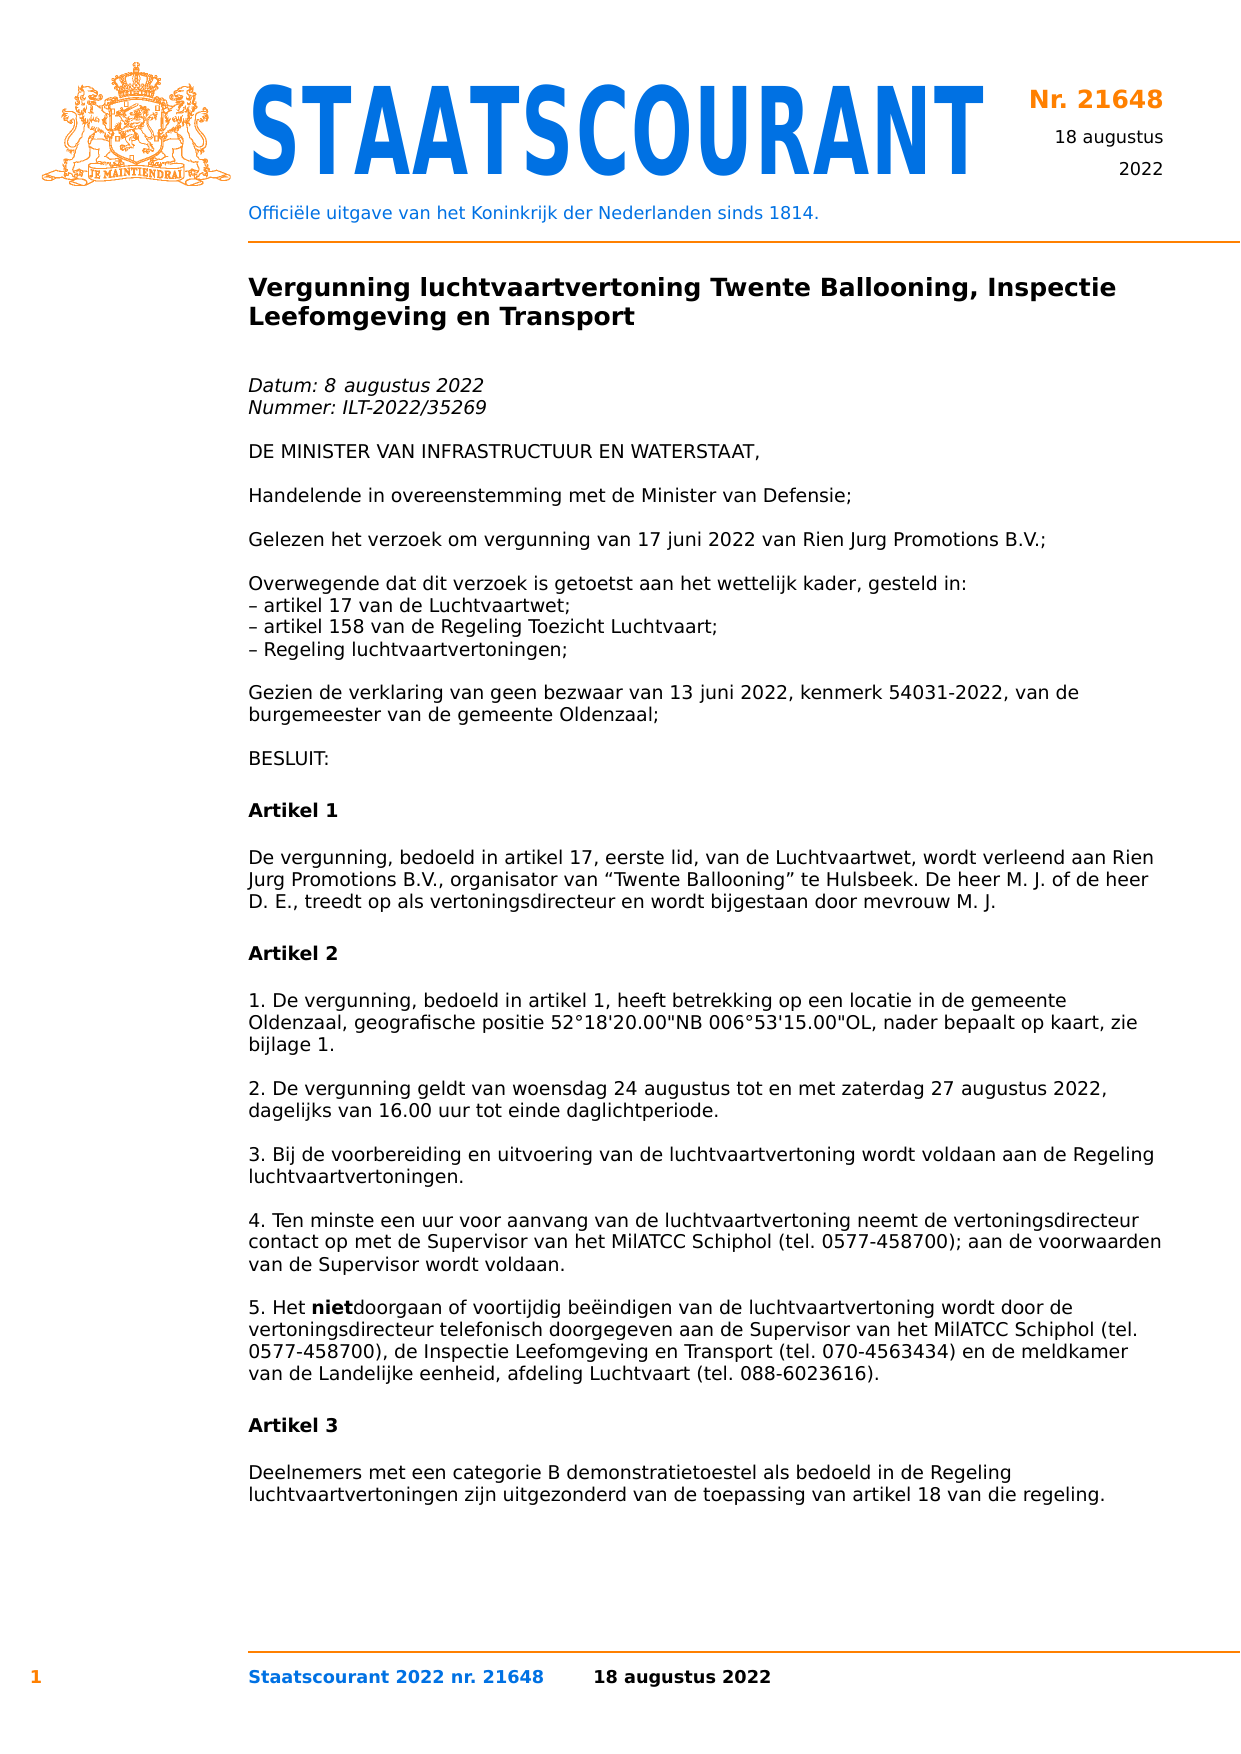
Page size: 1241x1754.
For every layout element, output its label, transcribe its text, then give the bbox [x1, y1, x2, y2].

text 1. De vergunning, bedoeld in artikel 1, heeft betrekking op een locatie in de gemeente Oldenzaal, geografische positie 52°18'20.00"NB 006°53'15.00"OL, nader bepaalt op kaart, zie bijlage 1. [248, 990, 1163, 1056]
text – Regeling luchtvaartvertoningen; [248, 638, 1163, 660]
text Deelnemers met een categorie B demonstratietoestel als bedoeld in de Regeling luchtvaartvertoningen zijn uitgezonderd van de toepassing van artikel 18 van die regeling. [248, 1462, 1163, 1506]
text Nummer: ILT-2022/35269 [248, 397, 1163, 419]
table_header STAATSCOURANT [248, 62, 998, 203]
text Overwegende dat dit verzoek is getoetst aan het wettelijk kader, gesteld in: [248, 572, 1163, 594]
text – artikel 17 van de Luchtvaartwet; [248, 594, 1163, 616]
text 5. Het nietdoorgaan of voortijdig beëindigen van de luchtvaartvertoning wordt door de vertoningsdirecteur telefonisch doorgegeven aan de Supervisor van het MilATCC Schiphol (tel. 0577-458700), de Inspectie Leefomgeving en Transport (tel. 070-4563434) en de meldkamer van de Landelijke eenheid, afdeling Luchtvaart (tel. 088-6023616). [248, 1297, 1163, 1385]
table_cell Officiële uitgave van het Koninkrijk der Nederlanden sinds 1814. [248, 203, 1240, 241]
table_header [25, 62, 248, 241]
picture [41, 62, 231, 186]
text Gezien de verklaring van geen bezwaar van 13 juni 2022, kenmerk 54031-2022, van de burgemeester van de gemeente Oldenzaal; [248, 682, 1163, 726]
table_header Nr. 21648 [998, 62, 1240, 121]
subtitle Artikel 1 [248, 800, 1163, 822]
table_cell 18 augustus [998, 121, 1240, 153]
text DE MINISTER VAN INFRASTRUCTUUR EN WATERSTAAT, [248, 441, 1163, 463]
subtitle Artikel 3 [248, 1415, 1163, 1437]
text – artikel 158 van de Regeling Toezicht Luchtvaart; [248, 616, 1163, 638]
subtitle Artikel 2 [248, 943, 1163, 965]
text De vergunning, bedoeld in artikel 17, eerste lid, van de Luchtvaartwet, wordt verleend aan Rien Jurg Promotions B.V., organisator van “Twente Ballooning” te Hulsbeek. De heer M. J. of de heer D. E., treedt op als vertoningsdirecteur en wordt bijgestaan door mevrouw M. J. [248, 847, 1163, 913]
subtitle Vergunning luchtvaartvertoning Twente Ballooning, Inspectie Leefomgeving en Transport [248, 273, 1163, 331]
text Handelende in overeenstemming met de Minister van Defensie; [248, 485, 1163, 507]
table_cell 2022 [998, 153, 1240, 203]
text BESLUIT: [248, 748, 1163, 770]
text Gelezen het verzoek om vergunning van 17 juni 2022 van Rien Jurg Promotions B.V.; [248, 529, 1163, 551]
text 4. Ten minste een uur voor aanvang van de luchtvaartvertoning neemt de vertoningsdirecteur contact op met de Supervisor van het MilATCC Schiphol (tel. 0577-458700); aan de voorwaarden van de Supervisor wordt voldaan. [248, 1209, 1163, 1275]
text 2. De vergunning geldt van woensdag 24 augustus tot en met zaterdag 27 augustus 2022, dagelijks van 16.00 uur tot einde daglichtperiode. [248, 1078, 1163, 1122]
text Datum: 8 augustus 2022 [248, 375, 1163, 397]
text 3. Bij de voorbereiding en uitvoering van de luchtvaartvertoning wordt voldaan aan de Regeling luchtvaartvertoningen. [248, 1144, 1163, 1188]
